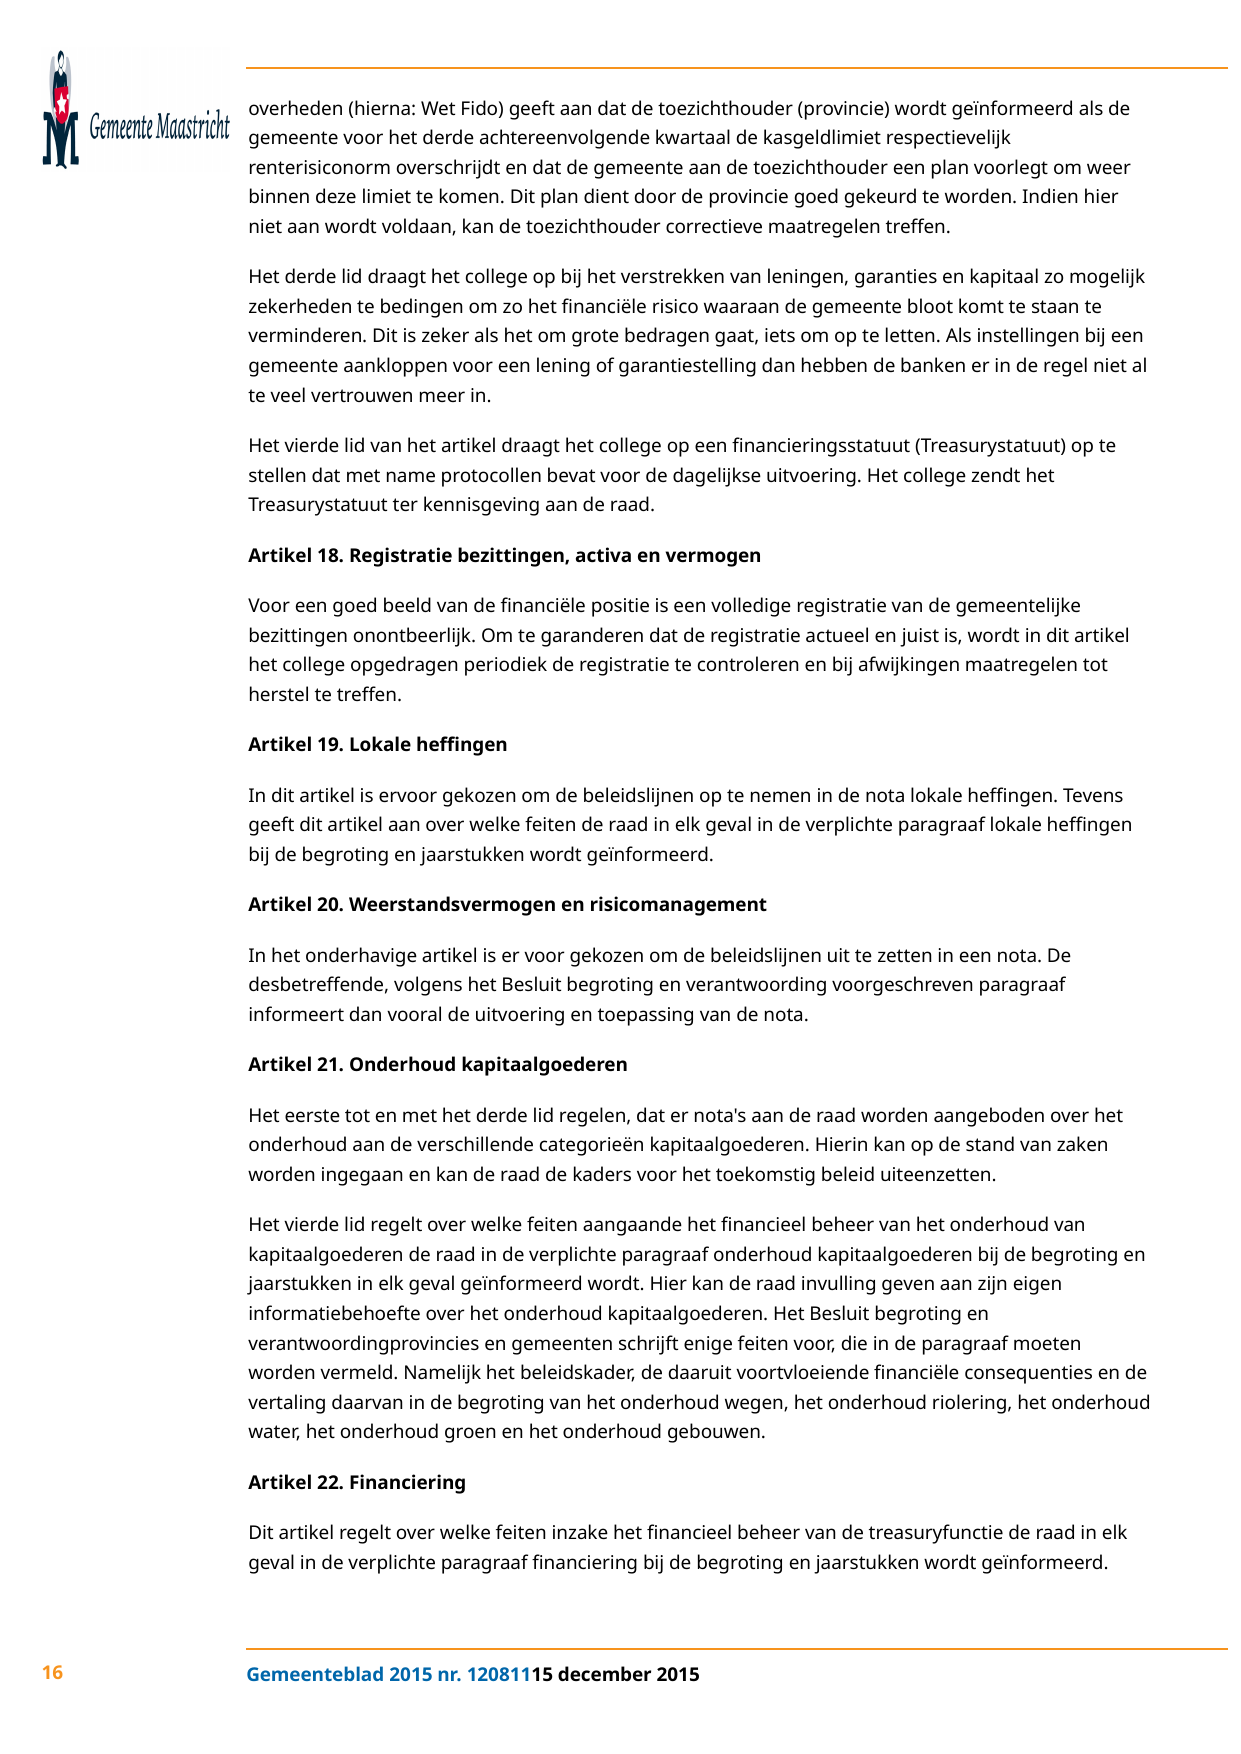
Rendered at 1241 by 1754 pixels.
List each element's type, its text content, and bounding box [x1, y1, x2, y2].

text In dit artikel is ervoor gekozen om de beleidslijnen op te nemen in de nota lokale heffingen. Tevens geeft dit artikel aan over welke feiten de raad in elk geval in de verplichte paragraaf lokale heffingen bij de begroting en jaarstukken wordt geïnformeerd. [248, 782, 1152, 867]
text Artikel 20. Weerstandsvermogen en risicomanagement [248, 891, 1152, 917]
text Artikel 19. Lokale heffingen [248, 731, 1152, 757]
text Artikel 22. Financiering [248, 1469, 1152, 1495]
text Artikel 21. Onderhoud kapitaalgoederen [248, 1051, 1152, 1077]
text Het vierde lid van het artikel draagt het college op een financieringsstatuut (Treasurystatuut) op te stellen dat met name protocollen bevat voor de dagelijkse uitvoering. Het college zendt het Treasurystatuut ter kennisgeving aan de raad. [248, 432, 1152, 517]
text Het vierde lid regelt over welke feiten aangaande het financieel beheer van het onderhoud van kapitaalgoederen de raad in de verplichte paragraaf onderhoud kapitaalgoederen bij de begroting en jaarstukken in elk geval geïnformeerd wordt. Hier kan de raad invulling geven aan zijn eigen informatiebehoefte over het onderhoud kapitaalgoederen. Het Besluit begroting en verantwoordingprovincies en gemeenten schrijft enige feiten voor, die in de paragraaf moeten worden vermeld. Namelijk het beleidskader, de daaruit voortvloeiende financiële consequenties en de vertaling daarvan in de begroting van het onderhoud wegen, het onderhoud riolering, het onderhoud water, het onderhoud groen en het onderhoud gebouwen. [248, 1211, 1152, 1444]
text Het eerste tot en met het derde lid regelen, dat er nota's aan de raad worden aangeboden over het onderhoud aan de verschillende categorieën kapitaalgoederen. Hierin kan op de stand van zaken worden ingegaan en kan de raad de kaders voor het toekomstig beleid uiteenzetten. [248, 1102, 1152, 1187]
text In het onderhavige artikel is er voor gekozen om de beleidslijnen uit te zetten in een nota. De desbetreffende, volgens het Besluit begroting en verantwoording voorgeschreven paragraaf informeert dan vooral de uitvoering en toepassing van de nota. [248, 942, 1152, 1027]
text Het derde lid draagt het college op bij het verstrekken van leningen, garanties en kapitaal zo mogelijk zekerheden te bedingen om zo het financiële risico waaraan de gemeente bloot komt te staan te verminderen. Dit is zeker als het om grote bedragen gaat, iets om op te letten. Als instellingen bij een gemeente aankloppen voor een lening of garantiestelling dan hebben de banken er in de regel niet al te veel vertrouwen meer in. [248, 263, 1152, 408]
text Artikel 18. Registratie bezittingen, activa en vermogen [248, 542, 1152, 568]
text overheden (hierna: Wet Fido) geeft aan dat de toezichthouder (provincie) wordt geïnformeerd als de gemeente voor het derde achtereenvolgende kwartaal de kasgeldlimiet respectievelijk renterisiconorm overschrijdt en dat de gemeente aan de toezichthouder een plan voorlegt om weer binnen deze limiet te komen. Dit plan dient door de provincie goed gekeurd te worden. Indien hier niet aan wordt voldaan, kan de toezichthouder correctieve maatregelen treffen. [248, 95, 1152, 239]
text Dit artikel regelt over welke feiten inzake het financieel beheer van de treasuryfunctie de raad in elk geval in de verplichte paragraaf financiering bij de begroting en jaarstukken wordt geïnformeerd. [248, 1519, 1152, 1575]
picture [41, 47, 231, 172]
text Voor een goed beeld van de financiële positie is een volledige registratie van de gemeentelijke bezittingen onontbeerlijk. Om te garanderen dat de registratie actueel en juist is, wordt in dit artikel het college opgedragen periodiek de registratie te controleren en bij afwijkingen maatregelen tot herstel te treffen. [248, 592, 1152, 707]
